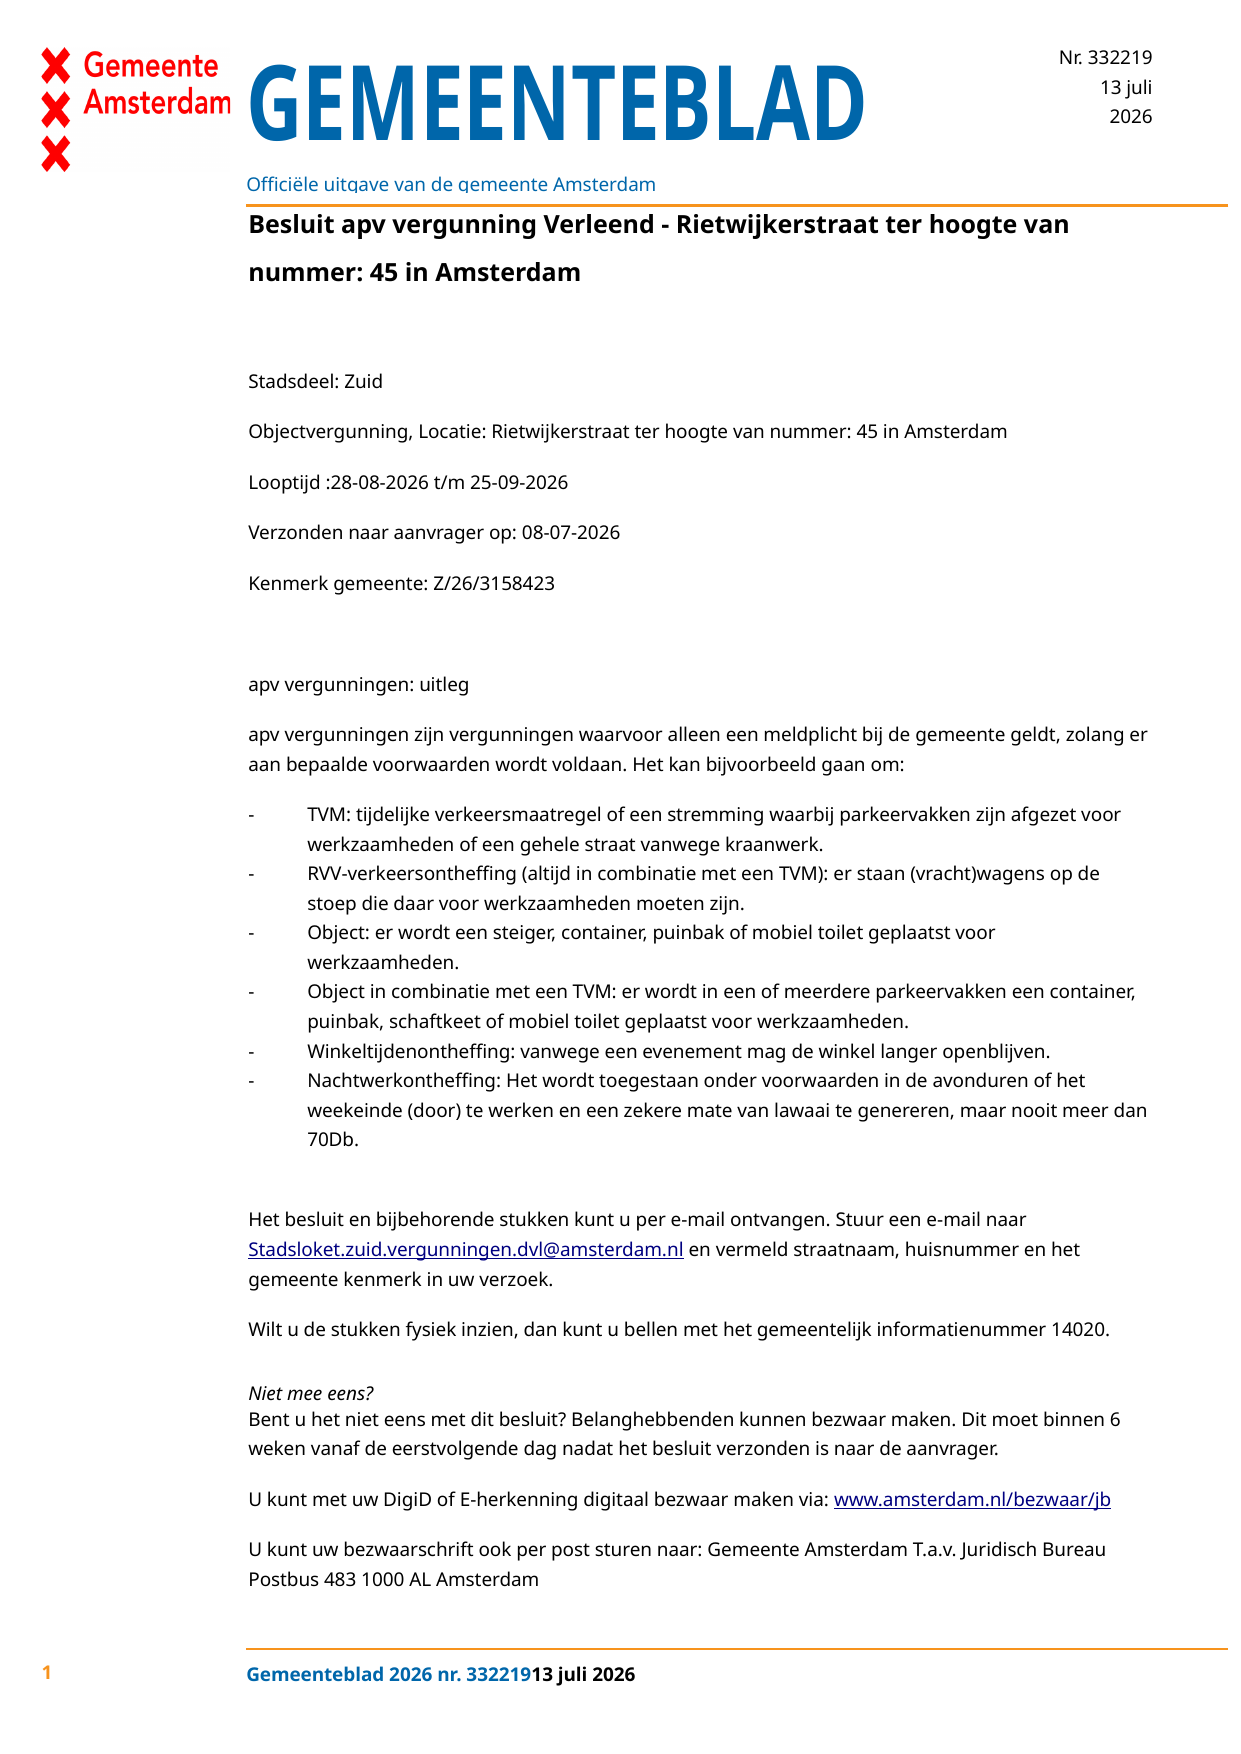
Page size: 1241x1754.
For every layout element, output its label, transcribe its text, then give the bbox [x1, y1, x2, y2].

list Winkeltijdenontheffing: vanwege een evenement mag de winkel langer openblijven. [248, 1038, 1152, 1064]
text Kenmerk gemeente: Z/26/3158423 [248, 570, 1152, 596]
text apv vergunningen: uitleg [248, 671, 1152, 697]
list TVM: tijdelijke verkeersmaatregel of een stremming waarbij parkeervakken zijn afgezet voor werkzaamheden of een gehele straat vanwege kraanwerk. [248, 801, 1152, 857]
list Object: er wordt een steiger, container, puinbak of mobiel toilet geplaatst voor werkzaamheden. [248, 919, 1152, 975]
text Objectvergunning, Locatie: Rietwijkerstraat ter hoogte van nummer: 45 in Amsterdam [248, 419, 1152, 444]
text apv vergunningen zijn vergunningen waarvoor alleen een meldplicht bij de gemeente geldt, zolang er aan bepaalde voorwaarden wordt voldaan. Het kan bijvoorbeeld gaan om: [248, 721, 1152, 777]
text Het besluit en bijbehorende stukken kunt u per e-mail ontvangen. Stuur een e-mail naar Stadsloket.zuid.vergunningen.dvl@amsterdam.nl en vermeld straatnaam, huisnummer en het gemeente kenmerk in uw verzoek. [248, 1207, 1152, 1292]
text Looptijd :28-08-2026 t/m 25-09-2026 [248, 469, 1152, 495]
text Niet mee eens? [248, 1380, 1152, 1406]
text U kunt uw bezwaarschrift ook per post sturen naar: Gemeente Amsterdam T.a.v. Juridisch Bureau Postbus 483 1000 AL Amsterdam [248, 1536, 1152, 1592]
text Bent u het niet eens met dit besluit? Belanghebbenden kunnen bezwaar maken. Dit moet binnen 6 weken vanaf de eerstvolgende dag nadat het besluit verzonden is naar de aanvrager. [248, 1406, 1152, 1461]
list Nachtwerkontheffing: Het wordt toegestaan onder voorwaarden in de avonduren of het weekeinde (door) te werken en een zekere mate van lawaai te genereren, maar nooit meer dan 70Db. [248, 1067, 1152, 1152]
list RVV-verkeersontheffing (altijd in combinatie met een TVM): er staan (vracht)wagens op de stoep die daar voor werkzaamheden moeten zijn. [248, 860, 1152, 916]
text U kunt met uw DigiD of E-herkenning digitaal bezwaar maken via: www.amsterdam.nl/bezwaar/jb [248, 1486, 1152, 1512]
text Besluit apv vergunning Verleend - Rietwijkerstraat ter hoogte van nummer: 45 in Amsterdam [248, 207, 1152, 288]
picture [41, 47, 231, 172]
text Verzonden naar aanvrager op: 08-07-2026 [248, 519, 1152, 545]
text Stadsdeel: Zuid [248, 368, 1152, 394]
text Wilt u de stukken fysiek inzien, dan kunt u bellen met het gemeentelijk informatienummer 14020. [248, 1316, 1152, 1342]
list Object in combinatie met een TVM: er wordt in een of meerdere parkeervakken een container, puinbak, schaftkeet of mobiel toilet geplaatst voor werkzaamheden. [248, 979, 1152, 1034]
